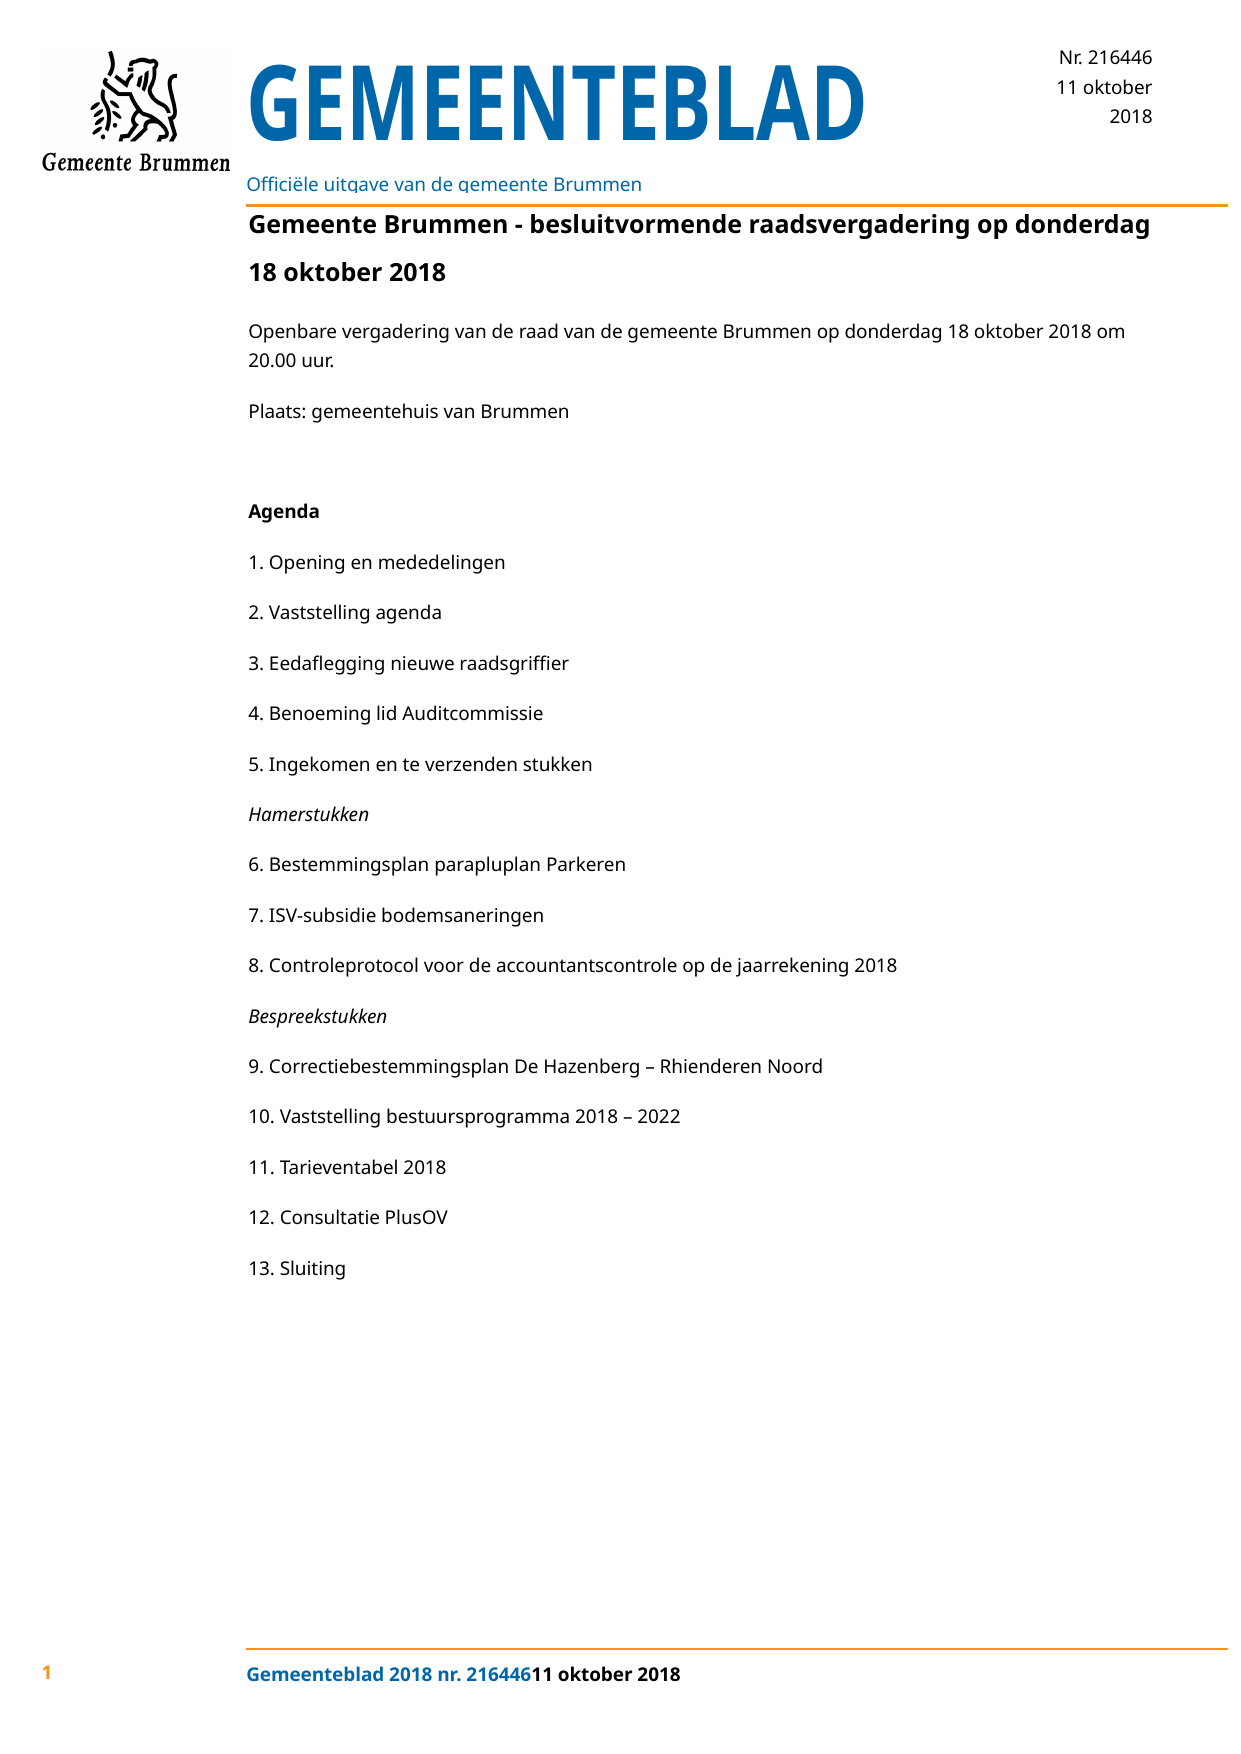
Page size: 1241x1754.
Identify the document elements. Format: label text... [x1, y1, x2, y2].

text 2. Vaststelling agenda [248, 599, 1152, 625]
text 12. Consultatie PlusOV [248, 1204, 1152, 1230]
text 9. Correctiebestemmingsplan De Hazenberg – Rhienderen Noord [248, 1053, 1152, 1079]
text 3. Eedaflegging nieuwe raadsgriffier [248, 650, 1152, 676]
text 13. Sluiting [248, 1255, 1152, 1281]
text Plaats: gemeentehuis van Brummen [248, 398, 1152, 424]
picture [41, 47, 231, 172]
text Openbare vergadering van de raad van de gemeente Brummen op donderdag 18 oktober 2018 om 20.00 uur. [248, 318, 1152, 373]
text 8. Controleprotocol voor de accountantscontrole op de jaarrekening 2018 [248, 952, 1152, 978]
text 6. Bestemmingsplan parapluplan Parkeren [248, 852, 1152, 877]
text Bespreekstukken [248, 1003, 1152, 1029]
text 5. Ingekomen en te verzenden stukken [248, 751, 1152, 777]
text 11. Tarieventabel 2018 [248, 1154, 1152, 1180]
text 7. ISV-subsidie bodemsaneringen [248, 902, 1152, 928]
text 4. Benoeming lid Auditcommissie [248, 700, 1152, 726]
text Hamerstukken [248, 801, 1152, 827]
text 10. Vaststelling bestuursprogramma 2018 – 2022 [248, 1104, 1152, 1129]
text Agenda [248, 499, 1152, 524]
text 1. Opening en mededelingen [248, 549, 1152, 575]
text Gemeente Brummen - besluitvormende raadsvergadering op donderdag 18 oktober 2018 [248, 207, 1152, 288]
